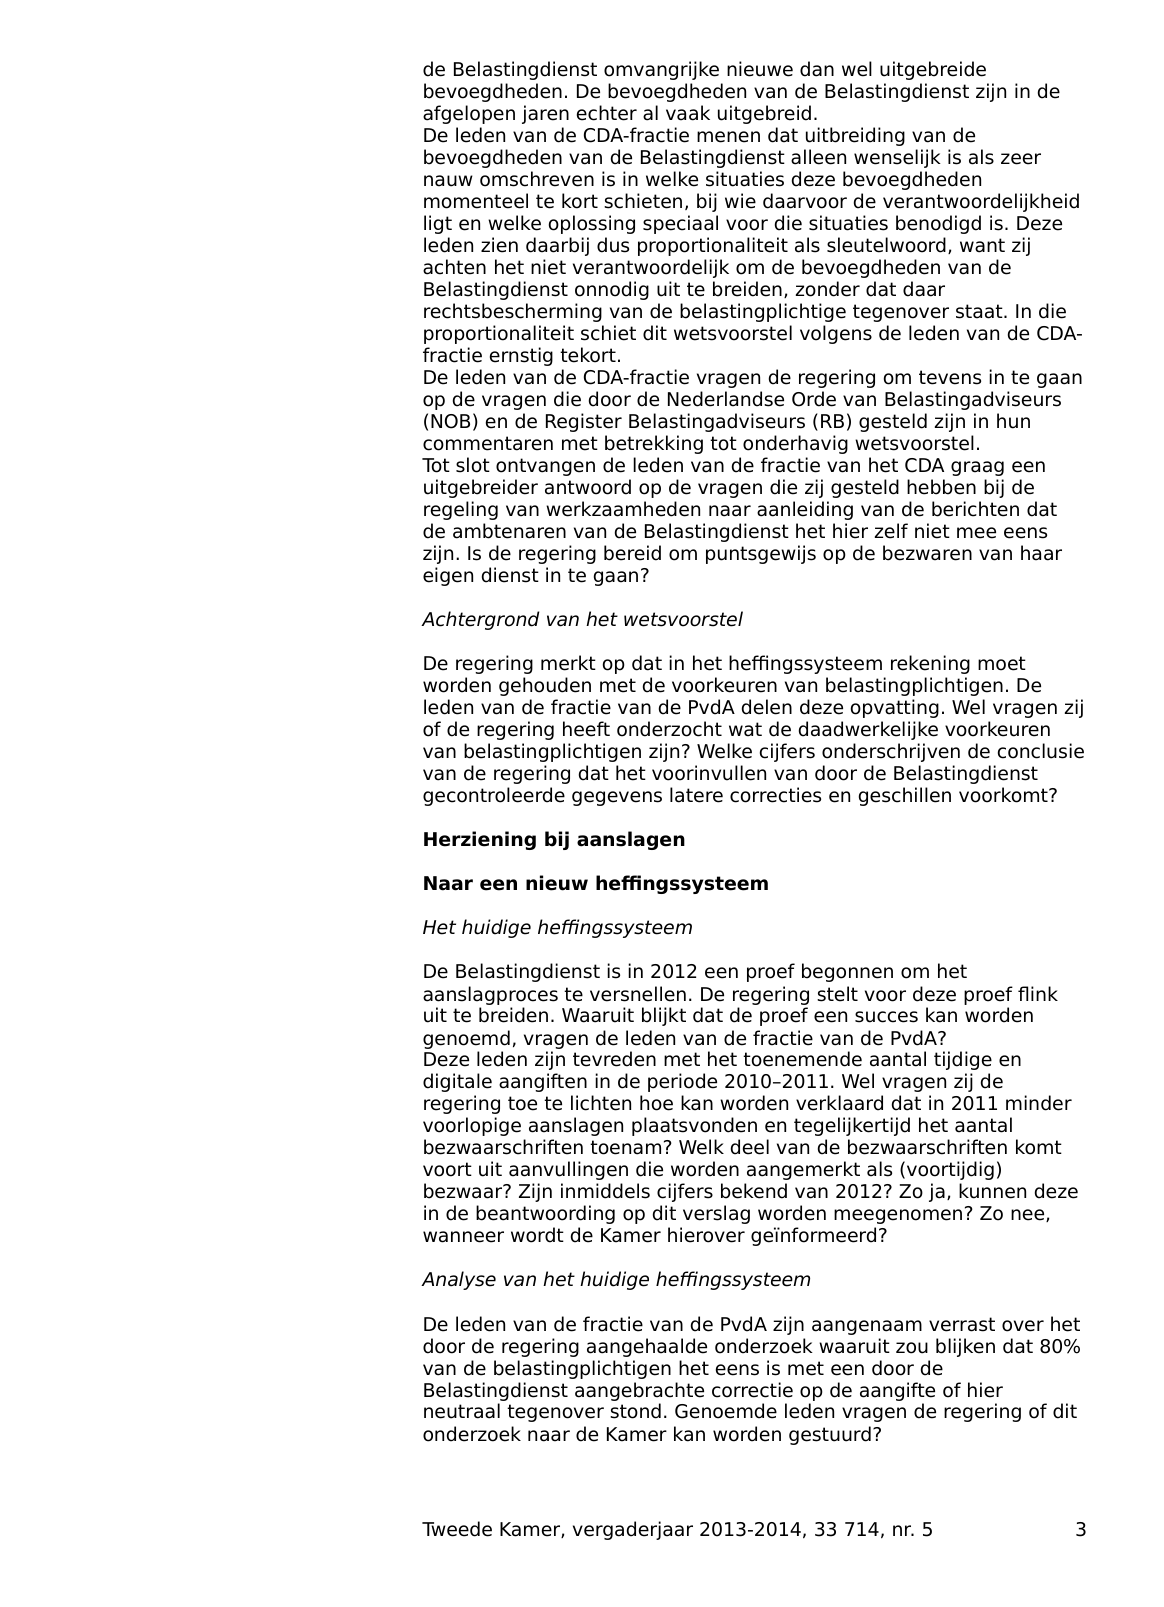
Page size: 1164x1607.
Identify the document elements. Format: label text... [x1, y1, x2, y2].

text De leden van de fractie van de PvdA zijn aangenaam verrast over het door de regering aangehaalde onderzoek waaruit zou blijken dat 80% van de belastingplichtigen het eens is met een door de Belastingdienst aangebrachte correctie op de aangifte of hier neutraal tegenover stond. Genoemde leden vragen de regering of dit onderzoek naar de Kamer kan worden gestuurd? [422, 1313, 1087, 1445]
text Deze leden zijn tevreden met het toenemende aantal tijdige en digitale aangiften in de periode 2010–2011. Wel vragen zij de regering toe te lichten hoe kan worden verklaard dat in 2011 minder voorlopige aanslagen plaatsvonden en tegelijkertijd het aantal bezwaarschriften toenam? Welk deel van de bezwaarschriften komt voort uit aanvullingen die worden aangemerkt als (voortijdig) bezwaar? Zijn inmiddels cijfers bekend van 2012? Zo ja, kunnen deze in de beantwoording op dit verslag worden meegenomen? Zo nee, wanneer wordt de Kamer hierover geïnformeerd? [422, 1049, 1087, 1247]
subtitle Achtergrond van het wetsvoorstel [422, 609, 1087, 631]
subtitle Naar een nieuw heffingssysteem [422, 873, 1087, 895]
subtitle Analyse van het huidige heffingssysteem [422, 1269, 1087, 1291]
text de Belastingdienst omvangrijke nieuwe dan wel uitgebreide bevoegdheden. De bevoegdheden van de Belastingdienst zijn in de afgelopen jaren echter al vaak uitgebreid. [422, 59, 1087, 125]
subtitle Herziening bij aanslagen [422, 829, 1087, 851]
subtitle Het huidige heffingssysteem [422, 917, 1087, 939]
text Tot slot ontvangen de leden van de fractie van het CDA graag een uitgebreider antwoord op de vragen die zij gesteld hebben bij de regeling van werkzaamheden naar aanleiding van de berichten dat de ambtenaren van de Belastingdienst het hier zelf niet mee eens zijn. Is de regering bereid om puntsgewijs op de bezwaren van haar eigen dienst in te gaan? [422, 455, 1087, 587]
text De leden van de CDA-fractie menen dat uitbreiding van de bevoegdheden van de Belastingdienst alleen wenselijk is als zeer nauw omschreven is in welke situaties deze bevoegdheden momenteel te kort schieten, bij wie daarvoor de verantwoordelijkheid ligt en welke oplossing speciaal voor die situaties benodigd is. Deze leden zien daarbij dus proportionaliteit als sleutelwoord, want zij achten het niet verantwoordelijk om de bevoegdheden van de Belastingdienst onnodig uit te breiden, zonder dat daar rechtsbescherming van de belastingplichtige tegenover staat. In die proportionaliteit schiet dit wetsvoorstel volgens de leden van de CDA-fractie ernstig tekort. [422, 125, 1087, 367]
text De regering merkt op dat in het heffingssysteem rekening moet worden gehouden met de voorkeuren van belastingplichtigen. De leden van de fractie van de PvdA delen deze opvatting. Wel vragen zij of de regering heeft onderzocht wat de daadwerkelijke voorkeuren van belastingplichtigen zijn? Welke cijfers onderschrijven de conclusie van de regering dat het voorinvullen van door de Belastingdienst gecontroleerde gegevens latere correcties en geschillen voorkomt? [422, 653, 1087, 807]
text De leden van de CDA-fractie vragen de regering om tevens in te gaan op de vragen die door de Nederlandse Orde van Belastingadviseurs (NOB) en de Register Belastingadviseurs (RB) gesteld zijn in hun commentaren met betrekking tot onderhavig wetsvoorstel. [422, 367, 1087, 455]
text De Belastingdienst is in 2012 een proef begonnen om het aanslagproces te versnellen. De regering stelt voor deze proef flink uit te breiden. Waaruit blijkt dat de proef een succes kan worden genoemd, vragen de leden van de fractie van de PvdA? [422, 961, 1087, 1049]
